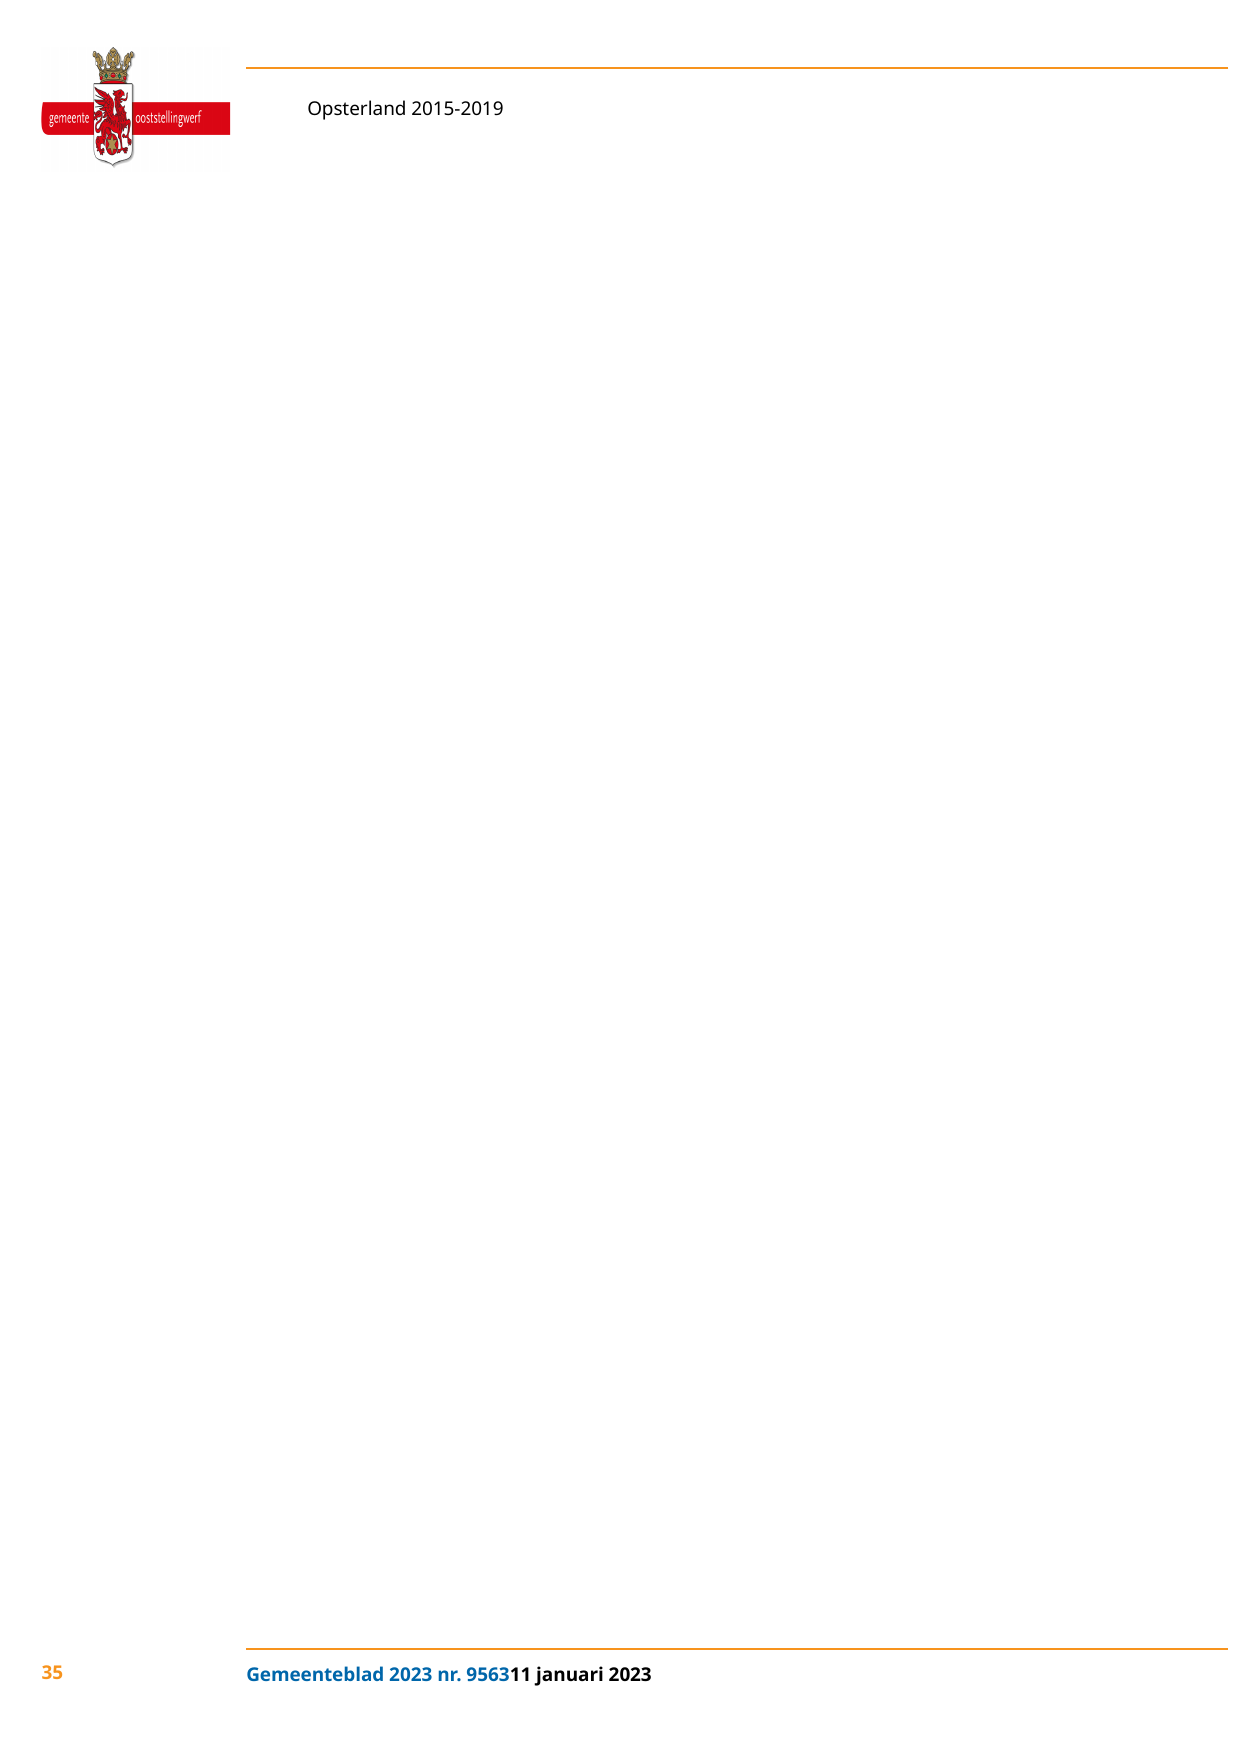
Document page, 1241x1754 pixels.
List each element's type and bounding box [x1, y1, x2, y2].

picture [41, 47, 231, 172]
